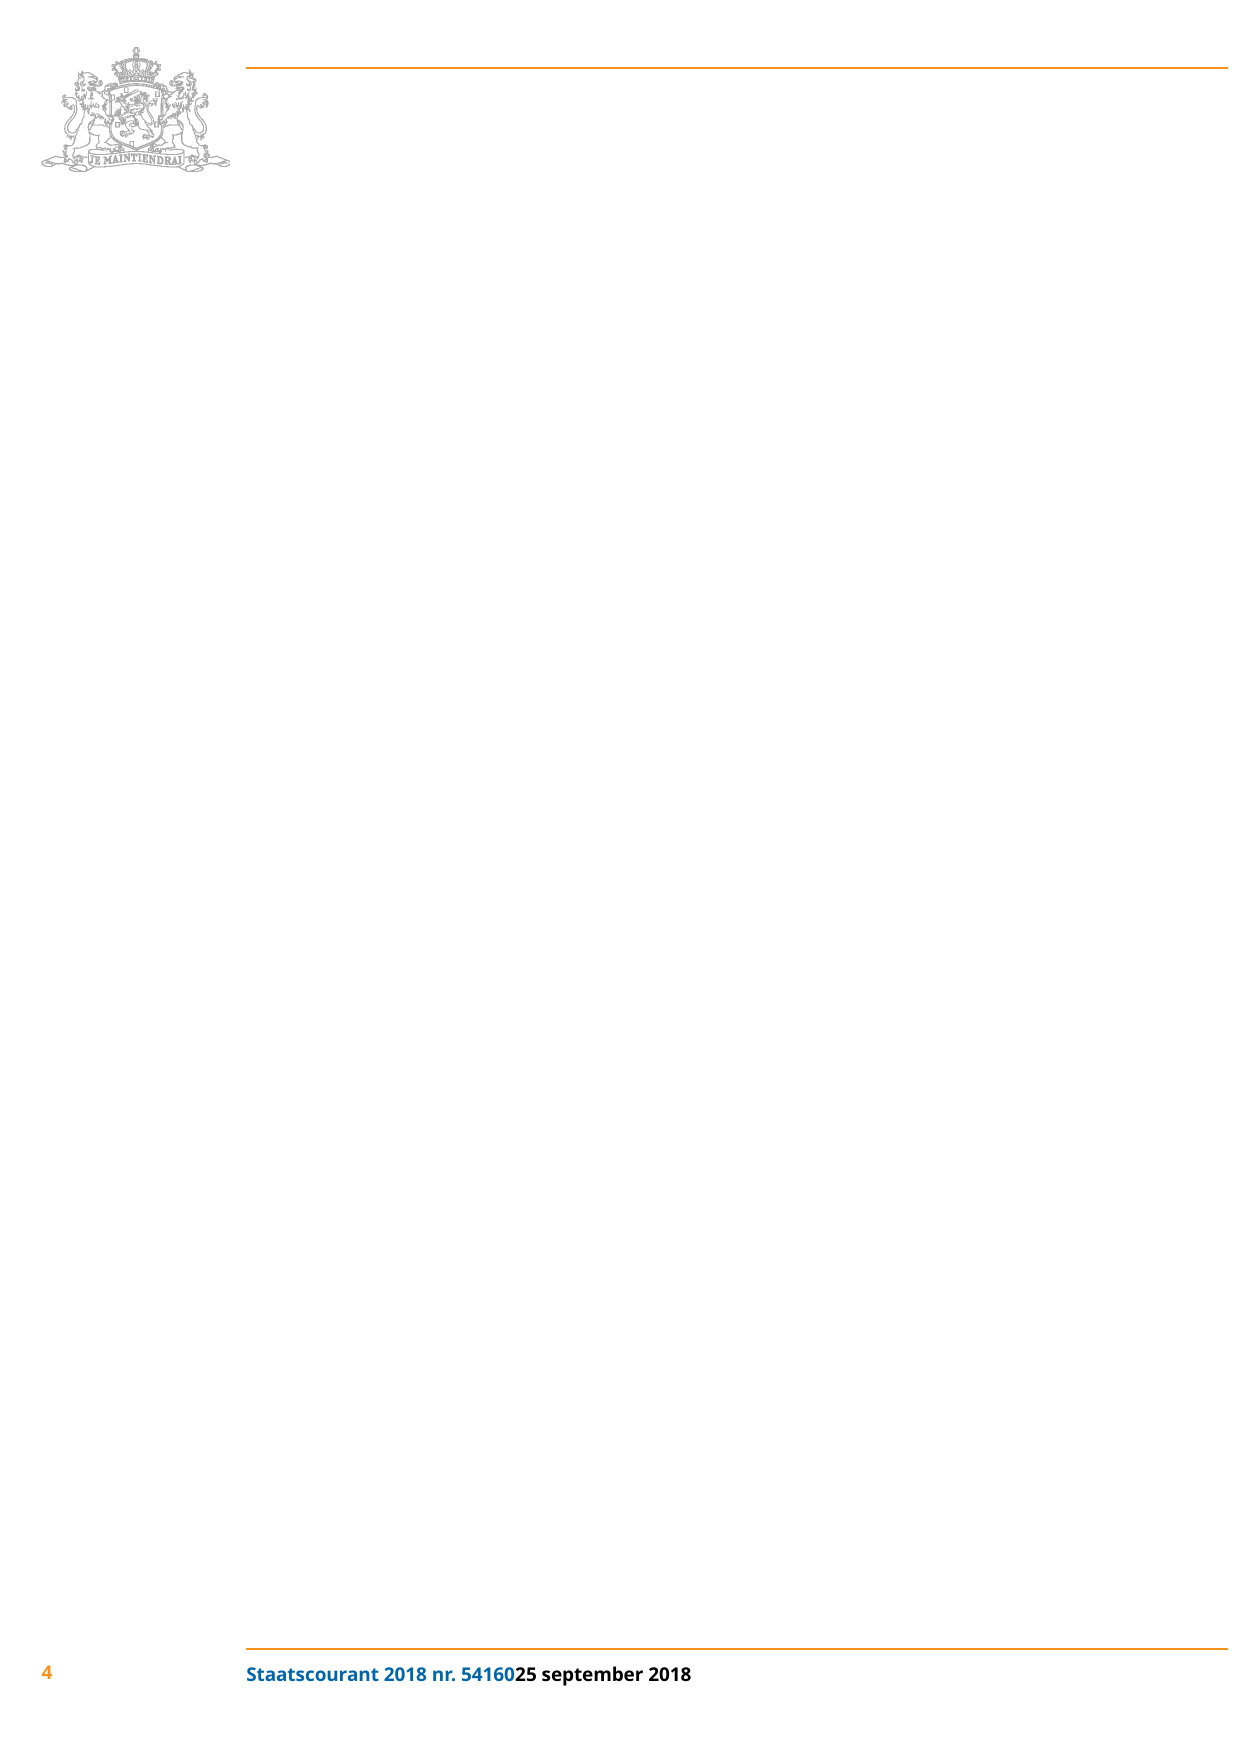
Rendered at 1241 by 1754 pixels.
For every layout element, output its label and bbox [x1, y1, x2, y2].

picture [41, 47, 231, 172]
